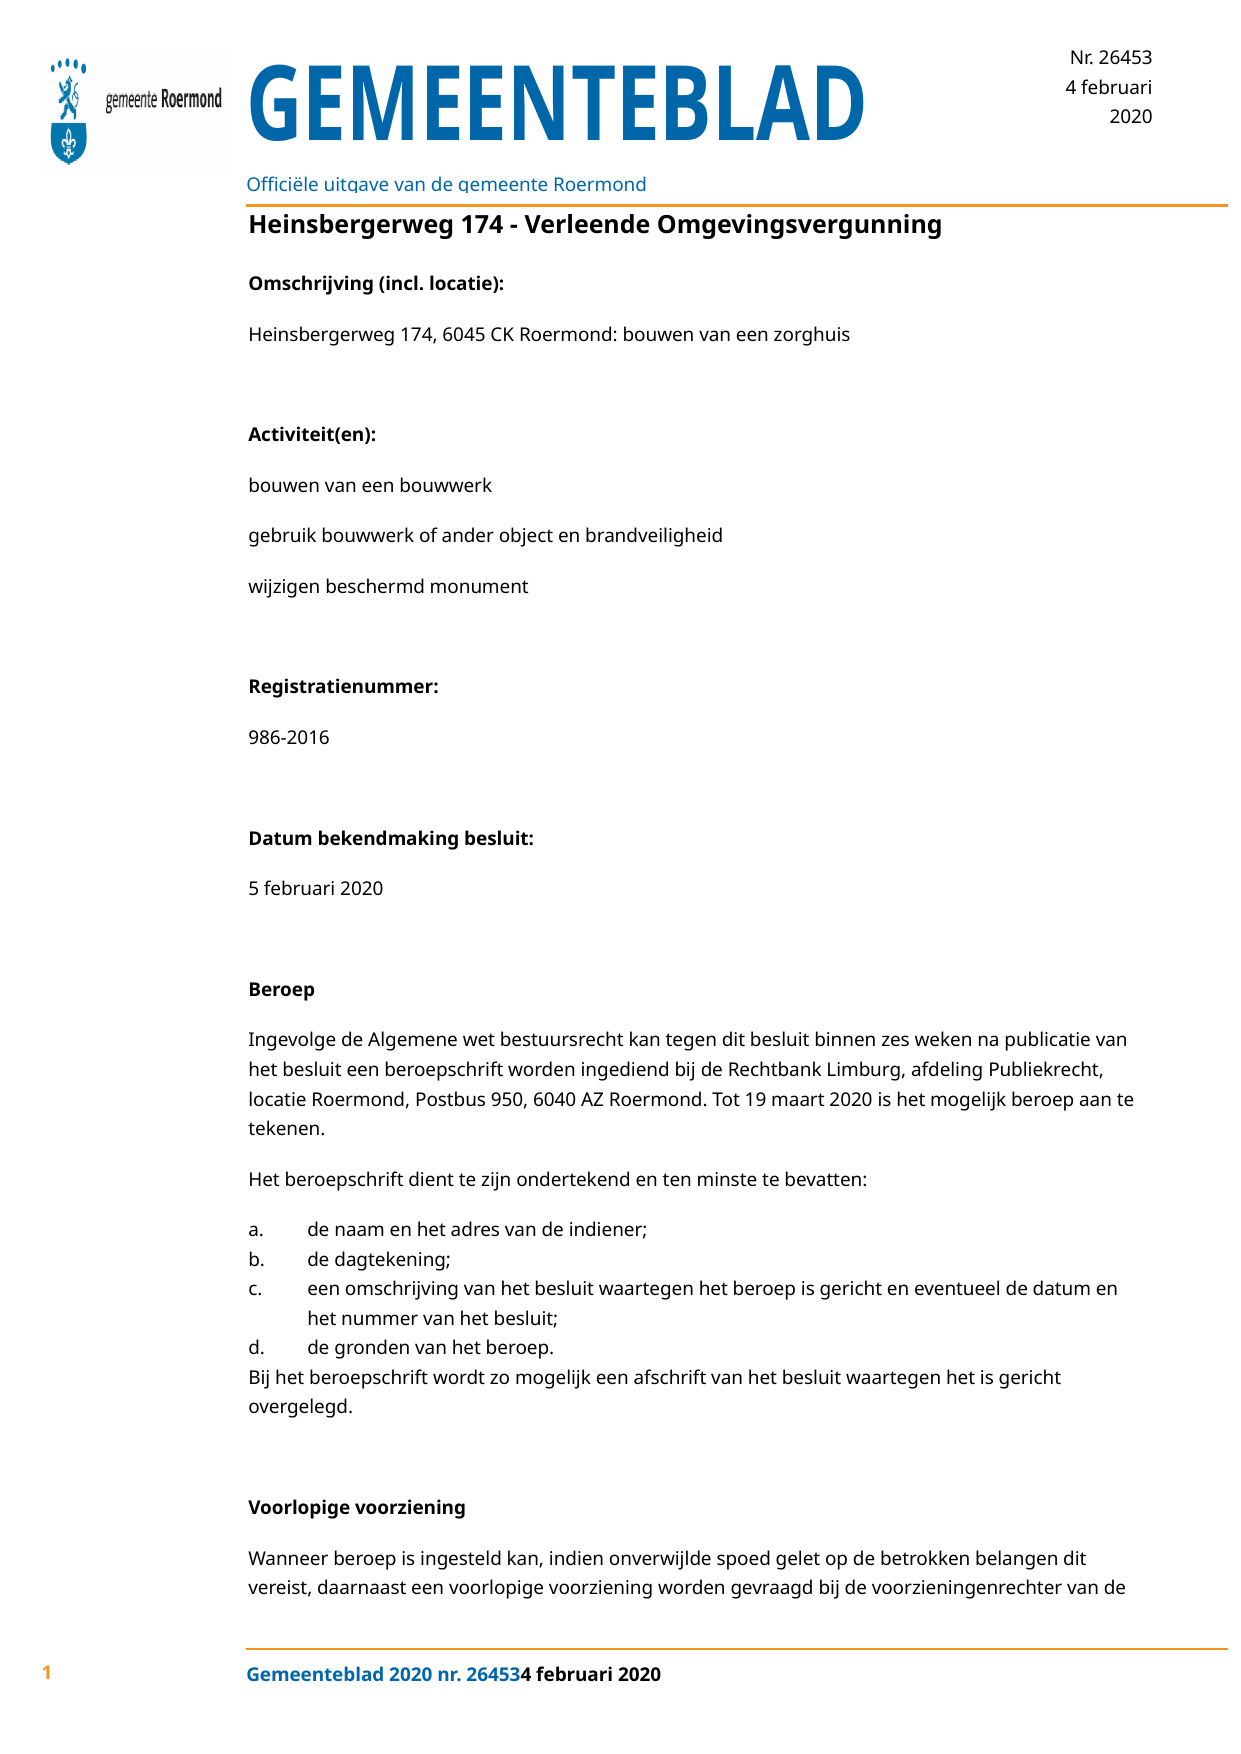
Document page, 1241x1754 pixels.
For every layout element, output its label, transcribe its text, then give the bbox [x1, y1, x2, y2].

text gebruik bouwwerk of ander object en brandveiligheid [248, 522, 1152, 548]
list de gronden van het beroep. [248, 1334, 1152, 1360]
text Het beroepschrift dient te zijn ondertekend en ten minste te bevatten: [248, 1166, 1152, 1191]
text Activiteit(en): [248, 422, 1152, 447]
text Voorlopige voorziening [248, 1494, 1152, 1520]
list een omschrijving van het besluit waartegen het beroep is gericht en eventueel de datum en het nummer van het besluit; [248, 1275, 1152, 1331]
text 986-2016 [248, 724, 1152, 750]
text Datum bekendmaking besluit: [248, 825, 1152, 851]
text Bij het beroepschrift wordt zo mogelijk een afschrift van het besluit waartegen het is gericht overgelegd. [248, 1364, 1152, 1419]
text Ingevolge de Algemene wet bestuursrecht kan tegen dit besluit binnen zes weken na publicatie van het besluit een beroepschrift worden ingediend bij de Rechtbank Limburg, afdeling Publiekrecht, locatie Roermond, Postbus 950, 6040 AZ Roermond. Tot 19 maart 2020 is het mogelijk beroep aan te tekenen. [248, 1027, 1152, 1141]
text Registratienummer: [248, 674, 1152, 699]
text wijzigen beschermd monument [248, 573, 1152, 598]
picture [41, 47, 231, 172]
text 5 februari 2020 [248, 875, 1152, 901]
text bouwen van een bouwwerk [248, 472, 1152, 498]
list de dagtekening; [248, 1246, 1152, 1271]
text Omschrijving (incl. locatie): [248, 270, 1152, 296]
text Heinsbergerweg 174, 6045 CK Roermond: bouwen van een zorghuis [248, 321, 1152, 346]
text Heinsbergerweg 174 - Verleende Omgevingsvergunning [248, 207, 1152, 241]
text Beroep [248, 976, 1152, 1002]
list de naam en het adres van de indiener; [248, 1216, 1152, 1242]
text Wanneer beroep is ingesteld kan, indien onverwijlde spoed gelet op de betrokken belangen dit vereist, daarnaast een voorlopige voorziening worden gevraagd bij de voorzieningenrechter van de [248, 1545, 1152, 1600]
